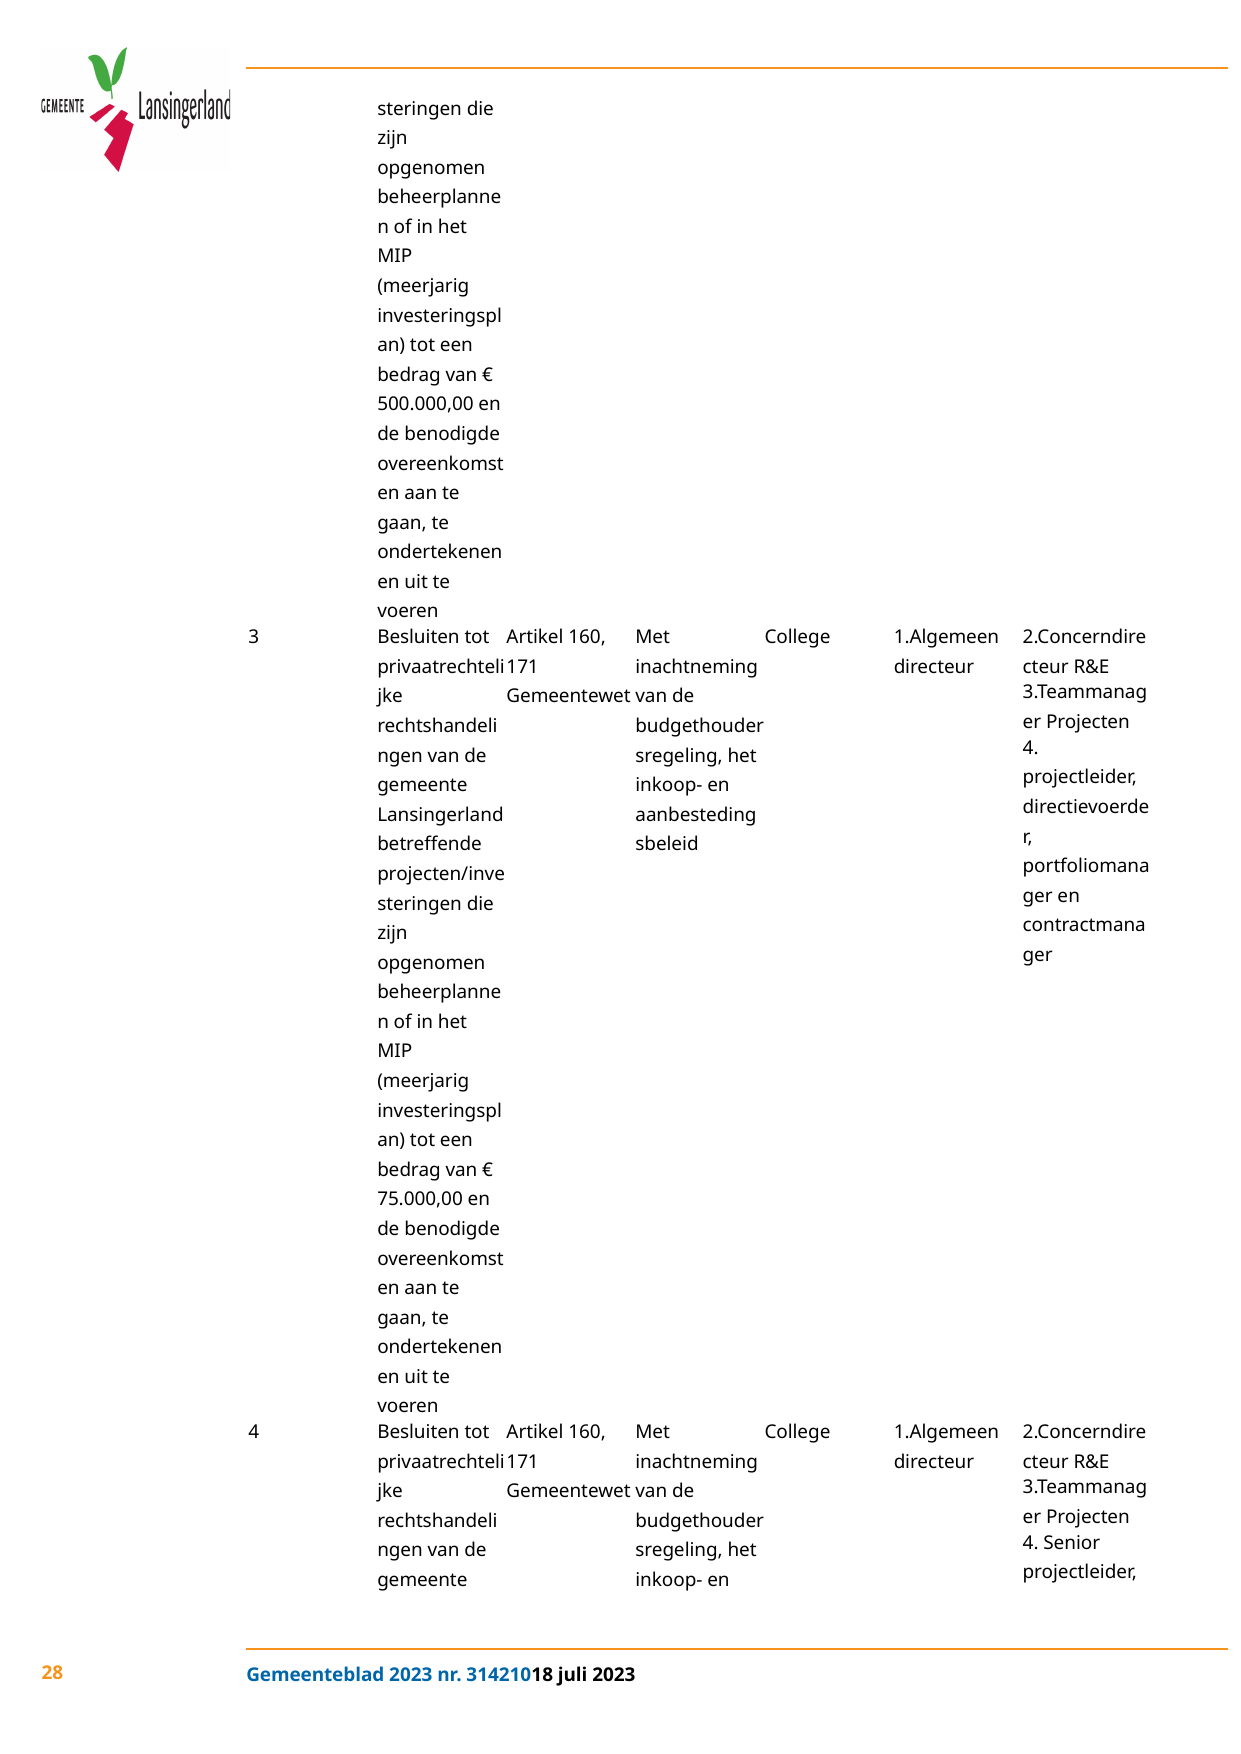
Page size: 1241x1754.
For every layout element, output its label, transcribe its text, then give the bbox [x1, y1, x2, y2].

table_cell 3.Teammanager Projecten [1023, 1474, 1152, 1529]
table_cell [894, 95, 1022, 623]
table_cell [635, 95, 764, 623]
table_cell 4 [248, 1418, 377, 1592]
table_cell 2.Concerndirecteur R&E [1023, 624, 1152, 679]
table_cell Artikel 160, 171 Gemeentewet [506, 624, 635, 1418]
table_cell [248, 95, 377, 623]
table_cell [1023, 95, 1152, 623]
table_cell College [764, 1418, 893, 1592]
table_cell College [764, 624, 893, 1418]
table_cell Besluiten tot privaatrechtelijke rechtshandelingen van de gemeente Lansingerland betreffende projecten/investeringen die zijn opgenomen beheerplannen of in het MIP (meerjarig investeringsplan) tot een bedrag van € 75.000,00 en de benodigde overeenkomsten aan te gaan, te ondertekenen en uit te voeren [377, 624, 506, 1418]
picture [41, 47, 231, 172]
table_cell Artikel 160, 171 Gemeentewet [506, 1418, 635, 1592]
table_cell 1.Algemeen directeur [894, 624, 1022, 1418]
table_cell Besluiten tot privaatrechtelijke rechtshandelingen van de gemeente [377, 1418, 506, 1592]
table_cell 3.Teammanager Projecten [1023, 679, 1152, 734]
table_cell 4. projectleider, directievoerder, portfoliomanager en contractmanager [1023, 734, 1152, 1418]
table_cell [764, 95, 893, 623]
table_cell Met inachtneming van de budgethoudersregeling, het inkoop- en aanbestedingsbeleid [635, 624, 764, 1418]
table_cell [506, 95, 635, 623]
table_cell 2.Concerndirecteur R&E [1023, 1418, 1152, 1474]
table_cell 4. Senior projectleider, [1023, 1529, 1152, 1592]
table_cell Met inachtneming van de budgethoudersregeling, het inkoop- en [635, 1418, 764, 1592]
table_cell 3 [248, 624, 377, 1418]
table_cell steringen die zijn opgenomen beheerplannen of in het MIP (meerjarig investeringsplan) tot een bedrag van € 500.000,00 en de benodigde overeenkomsten aan te gaan, te ondertekenen en uit te voeren [377, 95, 506, 623]
table_cell 1.Algemeen directeur [894, 1418, 1022, 1592]
